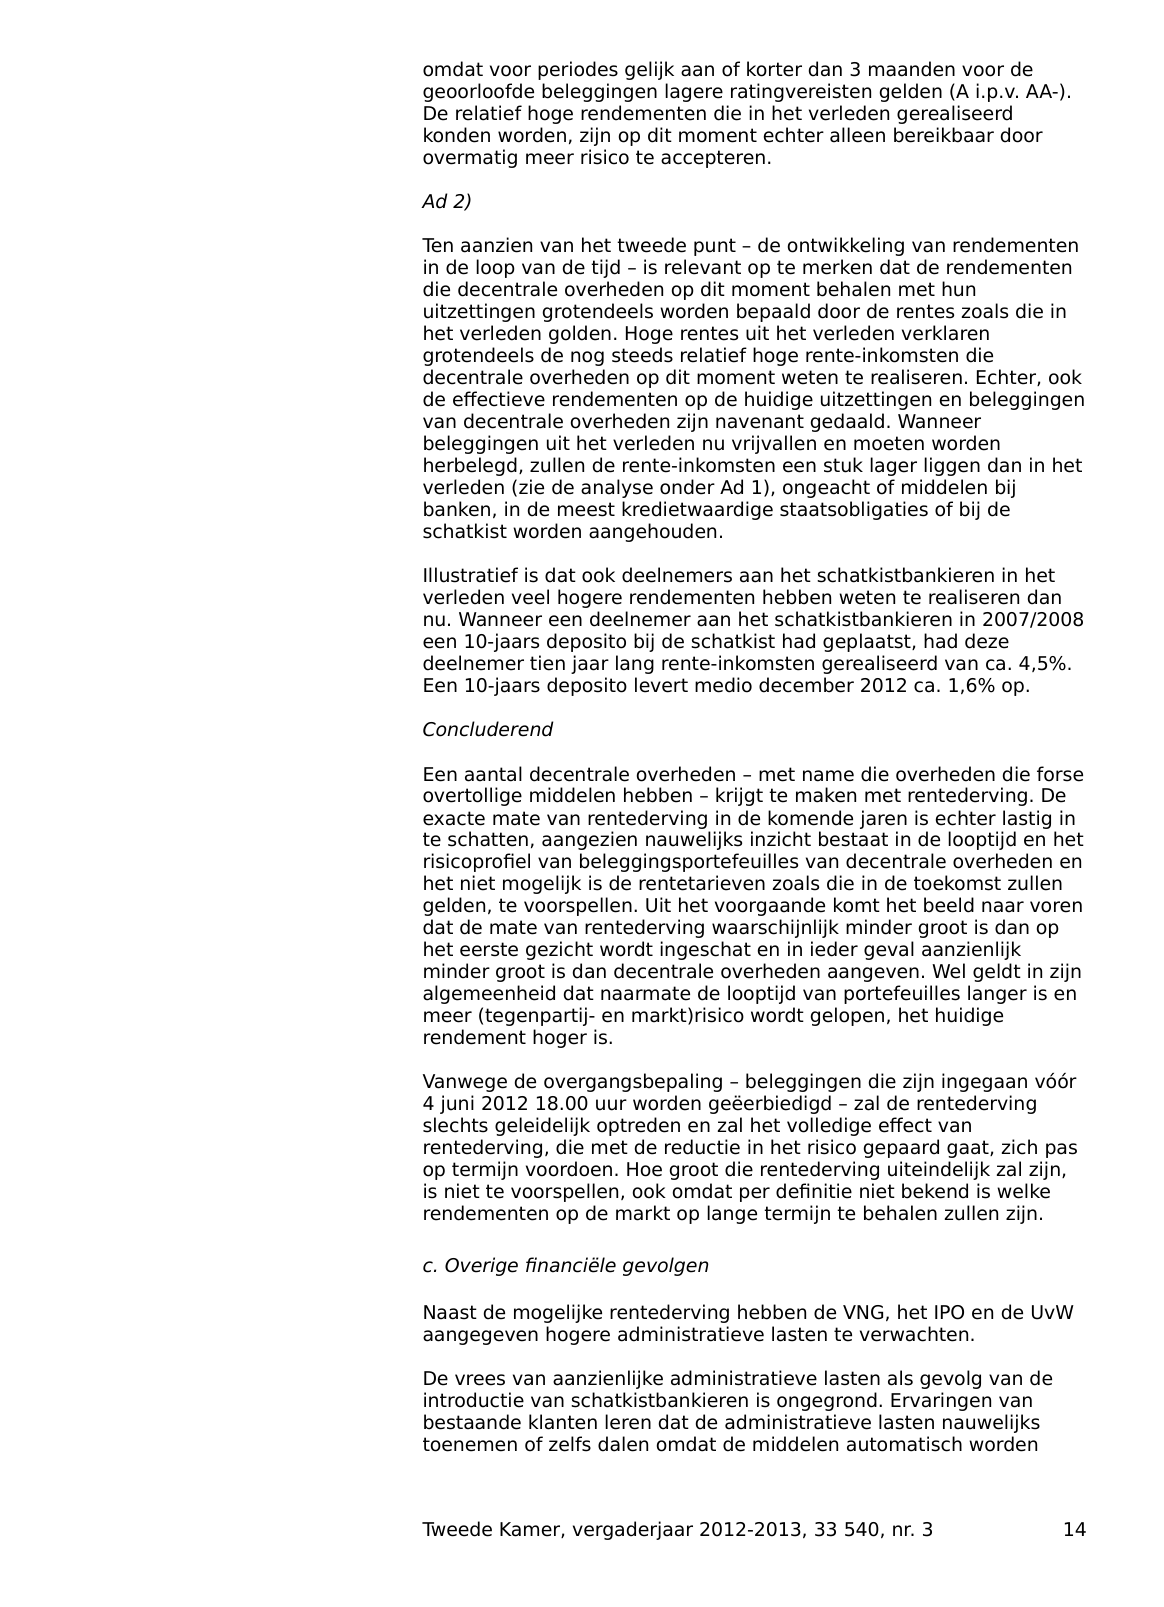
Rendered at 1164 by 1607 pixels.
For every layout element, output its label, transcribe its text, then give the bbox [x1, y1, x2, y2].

text Illustratief is dat ook deelnemers aan het schatkistbankieren in het verleden veel hogere rendementen hebben weten te realiseren dan nu. Wanneer een deelnemer aan het schatkistbankieren in 2007/2008 een 10-jaars deposito bij de schatkist had geplaatst, had deze deelnemer tien jaar lang rente-inkomsten gerealiseerd van ca. 4,5%. Een 10-jaars deposito levert medio december 2012 ca. 1,6% op. [422, 565, 1087, 697]
text Vanwege de overgangsbepaling – beleggingen die zijn ingegaan vóór 4 juni 2012 18.00 uur worden geëerbiedigd – zal de rentederving slechts geleidelijk optreden en zal het volledige effect van rentederving, die met de reductie in het risico gepaard gaat, zich pas op termijn voordoen. Hoe groot die rentederving uiteindelijk zal zijn, is niet te voorspellen, ook omdat per definitie niet bekend is welke rendementen op de markt op lange termijn te behalen zullen zijn. [422, 1071, 1087, 1225]
text omdat voor periodes gelijk aan of korter dan 3 maanden voor de geoorloofde beleggingen lagere ratingvereisten gelden (A i.p.v. AA-). De relatief hoge rendementen die in het verleden gerealiseerd konden worden, zijn op dit moment echter alleen bereikbaar door overmatig meer risico te accepteren. [422, 59, 1087, 169]
text De vrees van aanzienlijke administratieve lasten als gevolg van de introductie van schatkistbankieren is ongegrond. Ervaringen van bestaande klanten leren dat de administratieve lasten nauwelijks toenemen of zelfs dalen omdat de middelen automatisch worden [422, 1368, 1087, 1456]
text Naast de mogelijke rentederving hebben de VNG, het IPO en de UvW aangegeven hogere administratieve lasten te verwachten. [422, 1302, 1087, 1346]
text Ten aanzien van het tweede punt – de ontwikkeling van rendementen in de loop van de tijd – is relevant op te merken dat de rendementen die decentrale overheden op dit moment behalen met hun uitzettingen grotendeels worden bepaald door de rentes zoals die in het verleden golden. Hoge rentes uit het verleden verklaren grotendeels de nog steeds relatief hoge rente-inkomsten die decentrale overheden op dit moment weten te realiseren. Echter, ook de effectieve rendementen op de huidige uitzettingen en beleggingen van decentrale overheden zijn navenant gedaald. Wanneer beleggingen uit het verleden nu vrijvallen en moeten worden herbelegd, zullen de rente-inkomsten een stuk lager liggen dan in het verleden (zie de analyse onder Ad 1), ongeacht of middelen bij banken, in de meest kredietwaardige staatsobligaties of bij de schatkist worden aangehouden. [422, 235, 1087, 543]
text Een aantal decentrale overheden – met name die overheden die forse overtollige middelen hebben – krijgt te maken met rentederving. De exacte mate van rentederving in de komende jaren is echter lastig in te schatten, aangezien nauwelijks inzicht bestaat in de looptijd en het risicoprofiel van beleggingsportefeuilles van decentrale overheden en het niet mogelijk is de rentetarieven zoals die in de toekomst zullen gelden, te voorspellen. Uit het voorgaande komt het beeld naar voren dat de mate van rentederving waarschijnlijk minder groot is dan op het eerste gezicht wordt ingeschat en in ieder geval aanzienlijk minder groot is dan decentrale overheden aangeven. Wel geldt in zijn algemeenheid dat naarmate de looptijd van portefeuilles langer is en meer (tegenpartij- en markt)risico wordt gelopen, het huidige rendement hoger is. [422, 763, 1087, 1049]
subtitle c. Overige financiële gevolgen [422, 1255, 1087, 1277]
subtitle Ad 2) [422, 191, 1087, 213]
subtitle Concluderend [422, 719, 1087, 741]
